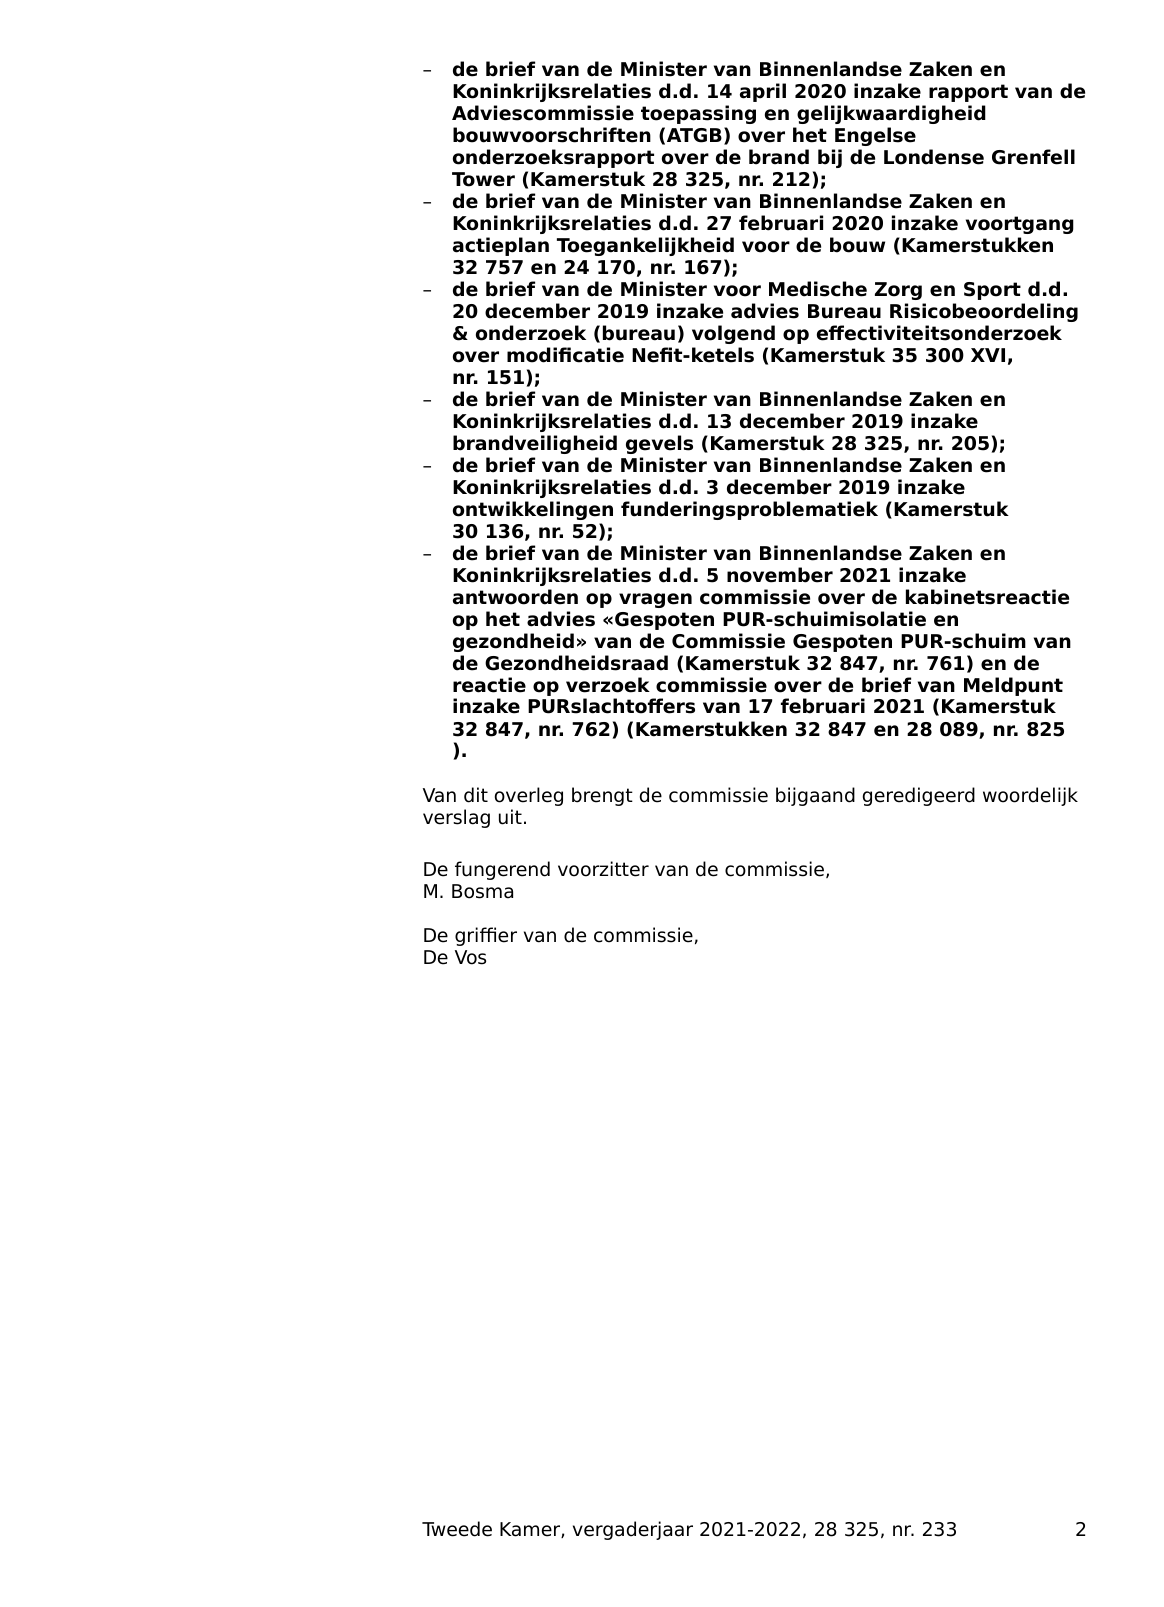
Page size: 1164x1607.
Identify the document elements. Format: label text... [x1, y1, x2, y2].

text – de brief van de Minister van Binnenlandse Zaken en Koninkrijksrelaties d.d. 27 februari 2020 inzake voortgang actieplan Toegankelijkheid voor de bouw (Kamerstukken 32 757 en 24 170, nr. 167); [422, 191, 1087, 279]
text – de brief van de Minister van Binnenlandse Zaken en Koninkrijksrelaties d.d. 13 december 2019 inzake brandveiligheid gevels (Kamerstuk 28 325, nr. 205); [422, 389, 1087, 455]
text – de brief van de Minister van Binnenlandse Zaken en Koninkrijksrelaties d.d. 5 november 2021 inzake antwoorden op vragen commissie over de kabinetsreactie op het advies «Gespoten PUR-schuimisolatie en gezondheid» van de Commissie Gespoten PUR-schuim van de Gezondheidsraad (Kamerstuk 32 847, nr. 761) en de reactie op verzoek commissie over de brief van Meldpunt inzake PURslachtoffers van 17 februari 2021 (Kamerstuk 32 847, nr. 762) (Kamerstukken 32 847 en 28 089, nr. 825 ). [422, 543, 1087, 762]
text – de brief van de Minister van Binnenlandse Zaken en Koninkrijksrelaties d.d. 3 december 2019 inzake ontwikkelingen funderingsproblematiek (Kamerstuk 30 136, nr. 52); [422, 455, 1087, 543]
text – de brief van de Minister voor Medische Zorg en Sport d.d. 20 december 2019 inzake advies Bureau Risicobeoordeling & onderzoek (bureau) volgend op effectiviteitsonderzoek over modificatie Nefit-ketels (Kamerstuk 35 300 XVI, nr. 151); [422, 279, 1087, 389]
text De fungerend voorzitter van de commissie, M. Bosma [422, 858, 1087, 902]
text De griffier van de commissie, De Vos [422, 925, 1087, 969]
text – de brief van de Minister van Binnenlandse Zaken en Koninkrijksrelaties d.d. 14 april 2020 inzake rapport van de Adviescommissie toepassing en gelijkwaardigheid bouwvoorschriften (ATGB) over het Engelse onderzoeksrapport over de brand bij de Londense Grenfell Tower (Kamerstuk 28 325, nr. 212); [422, 59, 1087, 191]
text Van dit overleg brengt de commissie bijgaand geredigeerd woordelijk verslag uit. [422, 784, 1087, 828]
